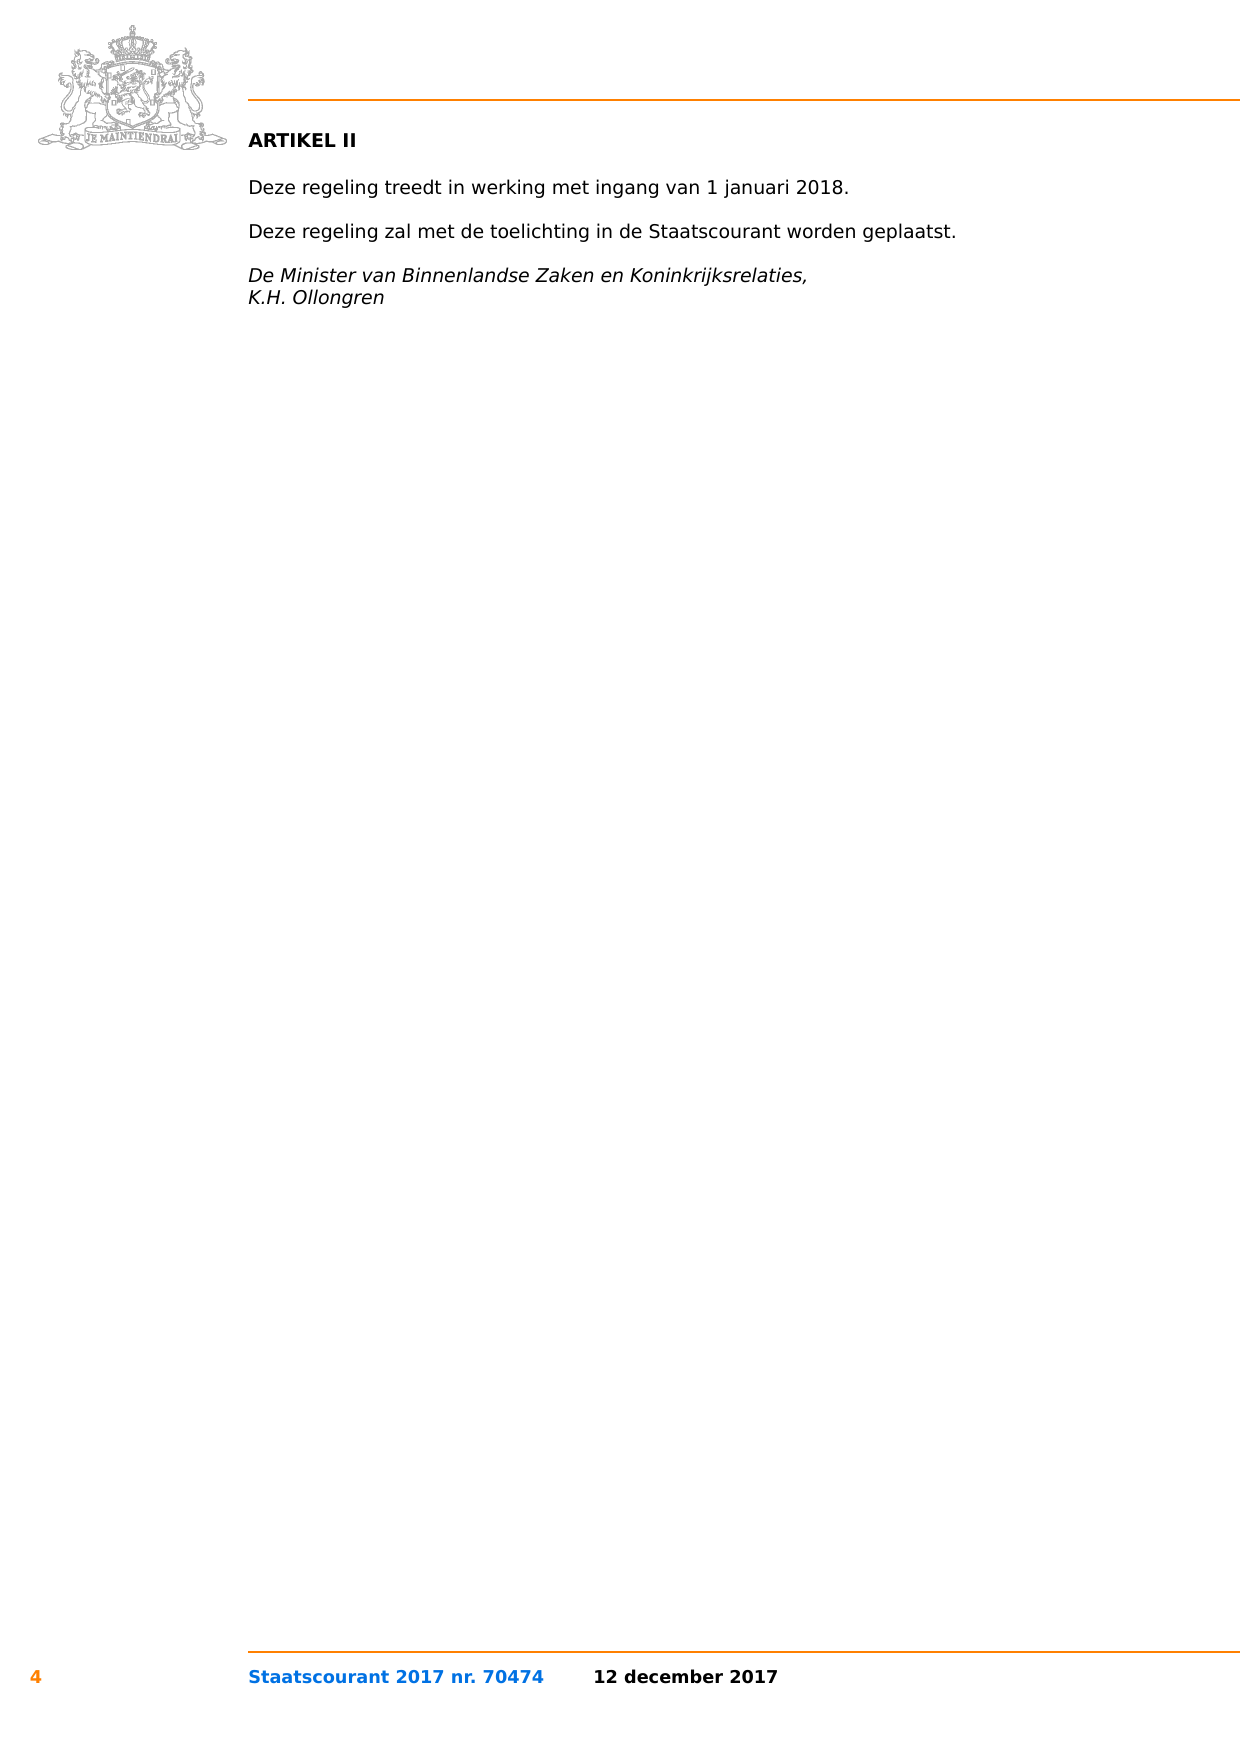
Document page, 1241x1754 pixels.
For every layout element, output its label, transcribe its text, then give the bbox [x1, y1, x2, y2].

subtitle ARTIKEL II [248, 130, 1163, 152]
picture [38, 25, 227, 150]
text Deze regeling zal met de toelichting in de Staatscourant worden geplaatst. [248, 221, 1163, 243]
text De Minister van Binnenlandse Zaken en Koninkrijksrelaties, K.H. Ollongren [248, 264, 1163, 308]
text Deze regeling treedt in werking met ingang van 1 januari 2018. [248, 177, 1163, 199]
